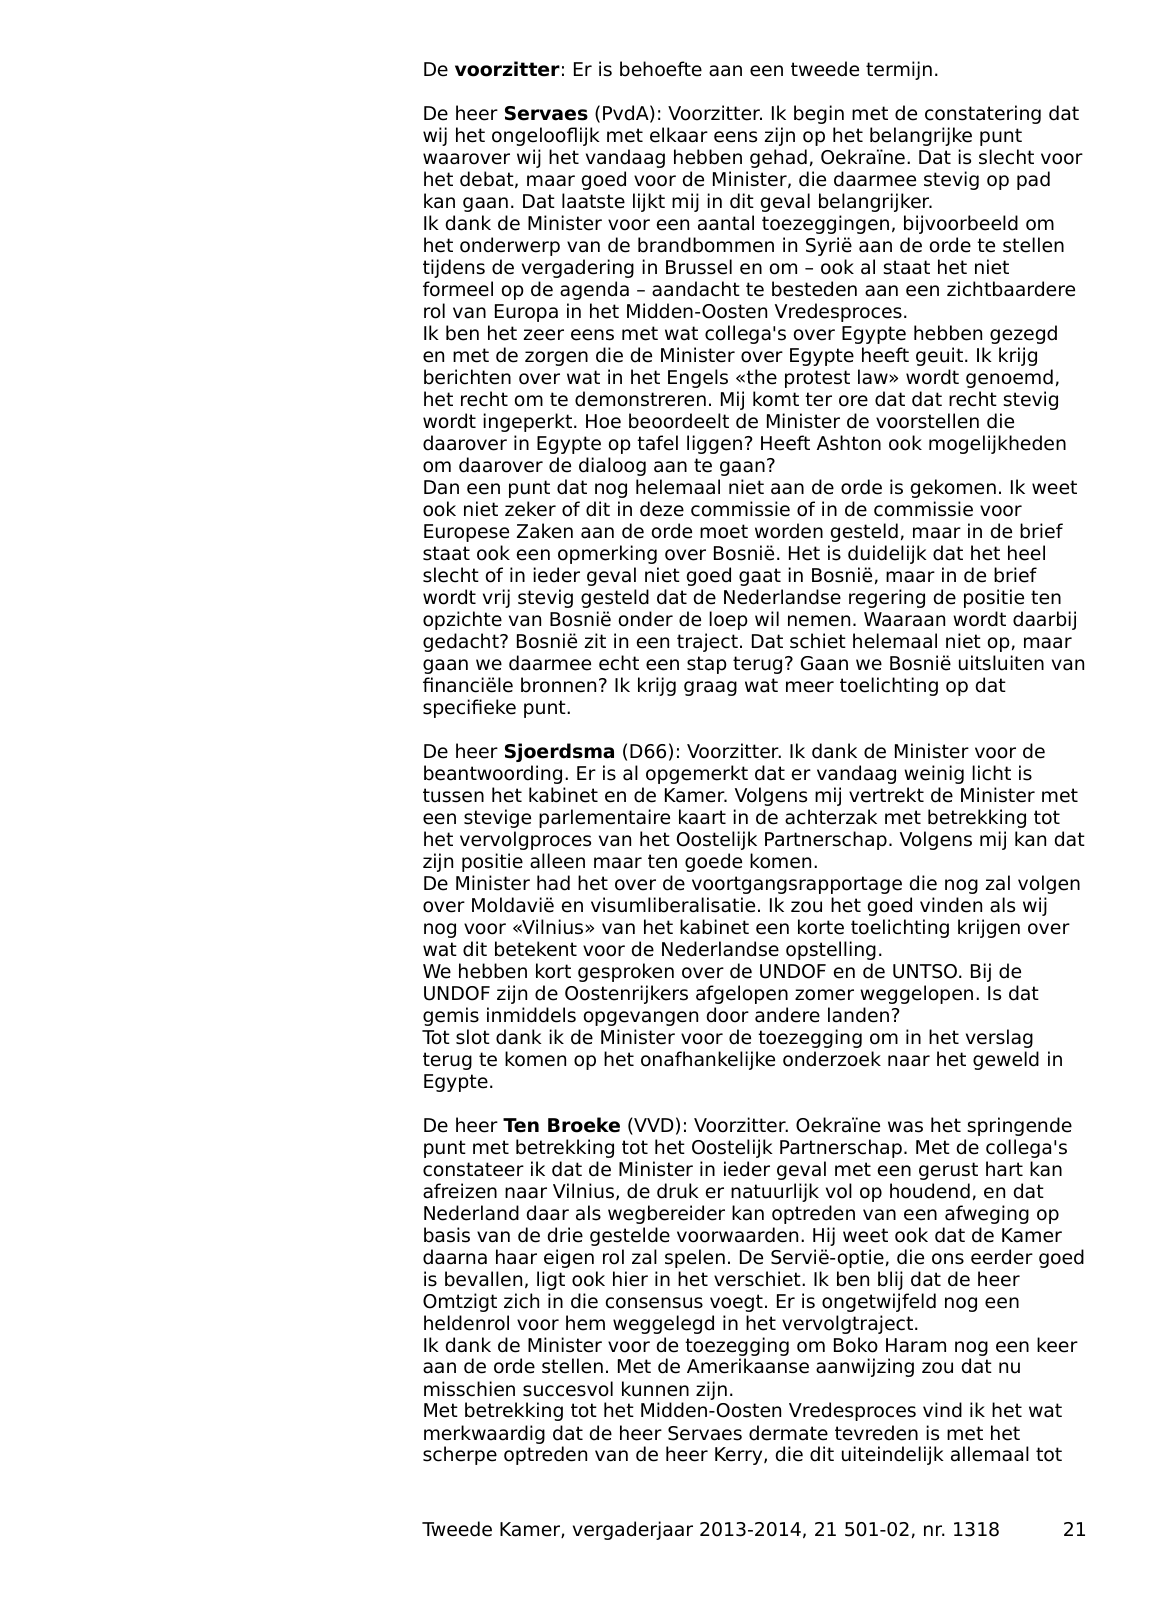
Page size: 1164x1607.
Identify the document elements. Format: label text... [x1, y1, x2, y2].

text Tot slot dank ik de Minister voor de toezegging om in het verslag terug te komen op het onafhankelijke onderzoek naar het geweld in Egypte. [422, 1027, 1087, 1092]
text De voorzitter: Er is behoefte aan een tweede termijn. [422, 59, 1087, 81]
text We hebben kort gesproken over de UNDOF en de UNTSO. Bij de UNDOF zijn de Oostenrijkers afgelopen zomer weggelopen. Is dat gemis inmiddels opgevangen door andere landen? [422, 961, 1087, 1027]
text De heer Sjoerdsma (D66): Voorzitter. Ik dank de Minister voor de beantwoording. Er is al opgemerkt dat er vandaag weinig licht is tussen het kabinet en de Kamer. Volgens mij vertrekt de Minister met een stevige parlementaire kaart in de achterzak met betrekking tot het vervolgproces van het Oostelijk Partnerschap. Volgens mij kan dat zijn positie alleen maar ten goede komen. [422, 741, 1087, 873]
text De heer Ten Broeke (VVD): Voorzitter. Oekraïne was het springende punt met betrekking tot het Oostelijk Partnerschap. Met de collega's constateer ik dat de Minister in ieder geval met een gerust hart kan afreizen naar Vilnius, de druk er natuurlijk vol op houdend, en dat Nederland daar als wegbereider kan optreden van een afweging op basis van de drie gestelde voorwaarden. Hij weet ook dat de Kamer daarna haar eigen rol zal spelen. De Servië-optie, die ons eerder goed is bevallen, ligt ook hier in het verschiet. Ik ben blij dat de heer Omtzigt zich in die consensus voegt. Er is ongetwijfeld nog een heldenrol voor hem weggelegd in het vervolgtraject. [422, 1115, 1087, 1334]
text Ik ben het zeer eens met wat collega's over Egypte hebben gezegd en met de zorgen die de Minister over Egypte heeft geuit. Ik krijg berichten over wat in het Engels «the protest law» wordt genoemd, het recht om te demonstreren. Mij komt ter ore dat dat recht stevig wordt ingeperkt. Hoe beoordeelt de Minister de voorstellen die daarover in Egypte op tafel liggen? Heeft Ashton ook mogelijkheden om daarover de dialoog aan te gaan? [422, 323, 1087, 477]
text Dan een punt dat nog helemaal niet aan de orde is gekomen. Ik weet ook niet zeker of dit in deze commissie of in de commissie voor Europese Zaken aan de orde moet worden gesteld, maar in de brief staat ook een opmerking over Bosnië. Het is duidelijk dat het heel slecht of in ieder geval niet goed gaat in Bosnië, maar in de brief wordt vrij stevig gesteld dat de Nederlandse regering de positie ten opzichte van Bosnië onder de loep wil nemen. Waaraan wordt daarbij gedacht? Bosnië zit in een traject. Dat schiet helemaal niet op, maar gaan we daarmee echt een stap terug? Gaan we Bosnië uitsluiten van financiële bronnen? Ik krijg graag wat meer toelichting op dat specifieke punt. [422, 477, 1087, 719]
text Met betrekking tot het Midden-Oosten Vredesproces vind ik het wat merkwaardig dat de heer Servaes dermate tevreden is met het scherpe optreden van de heer Kerry, die dit uiteindelijk allemaal tot [422, 1400, 1087, 1466]
text Ik dank de Minister voor een aantal toezeggingen, bijvoorbeeld om het onderwerp van de brandbommen in Syrië aan de orde te stellen tijdens de vergadering in Brussel en om – ook al staat het niet formeel op de agenda – aandacht te besteden aan een zichtbaardere rol van Europa in het Midden-Oosten Vredesproces. [422, 213, 1087, 323]
text Ik dank de Minister voor de toezegging om Boko Haram nog een keer aan de orde stellen. Met de Amerikaanse aanwijzing zou dat nu misschien succesvol kunnen zijn. [422, 1334, 1087, 1400]
text De heer Servaes (PvdA): Voorzitter. Ik begin met de constatering dat wij het ongelooflijk met elkaar eens zijn op het belangrijke punt waarover wij het vandaag hebben gehad, Oekraïne. Dat is slecht voor het debat, maar goed voor de Minister, die daarmee stevig op pad kan gaan. Dat laatste lijkt mij in dit geval belangrijker. [422, 103, 1087, 213]
text De Minister had het over de voortgangsrapportage die nog zal volgen over Moldavië en visumliberalisatie. Ik zou het goed vinden als wij nog voor «Vilnius» van het kabinet een korte toelichting krijgen over wat dit betekent voor de Nederlandse opstelling. [422, 873, 1087, 961]
